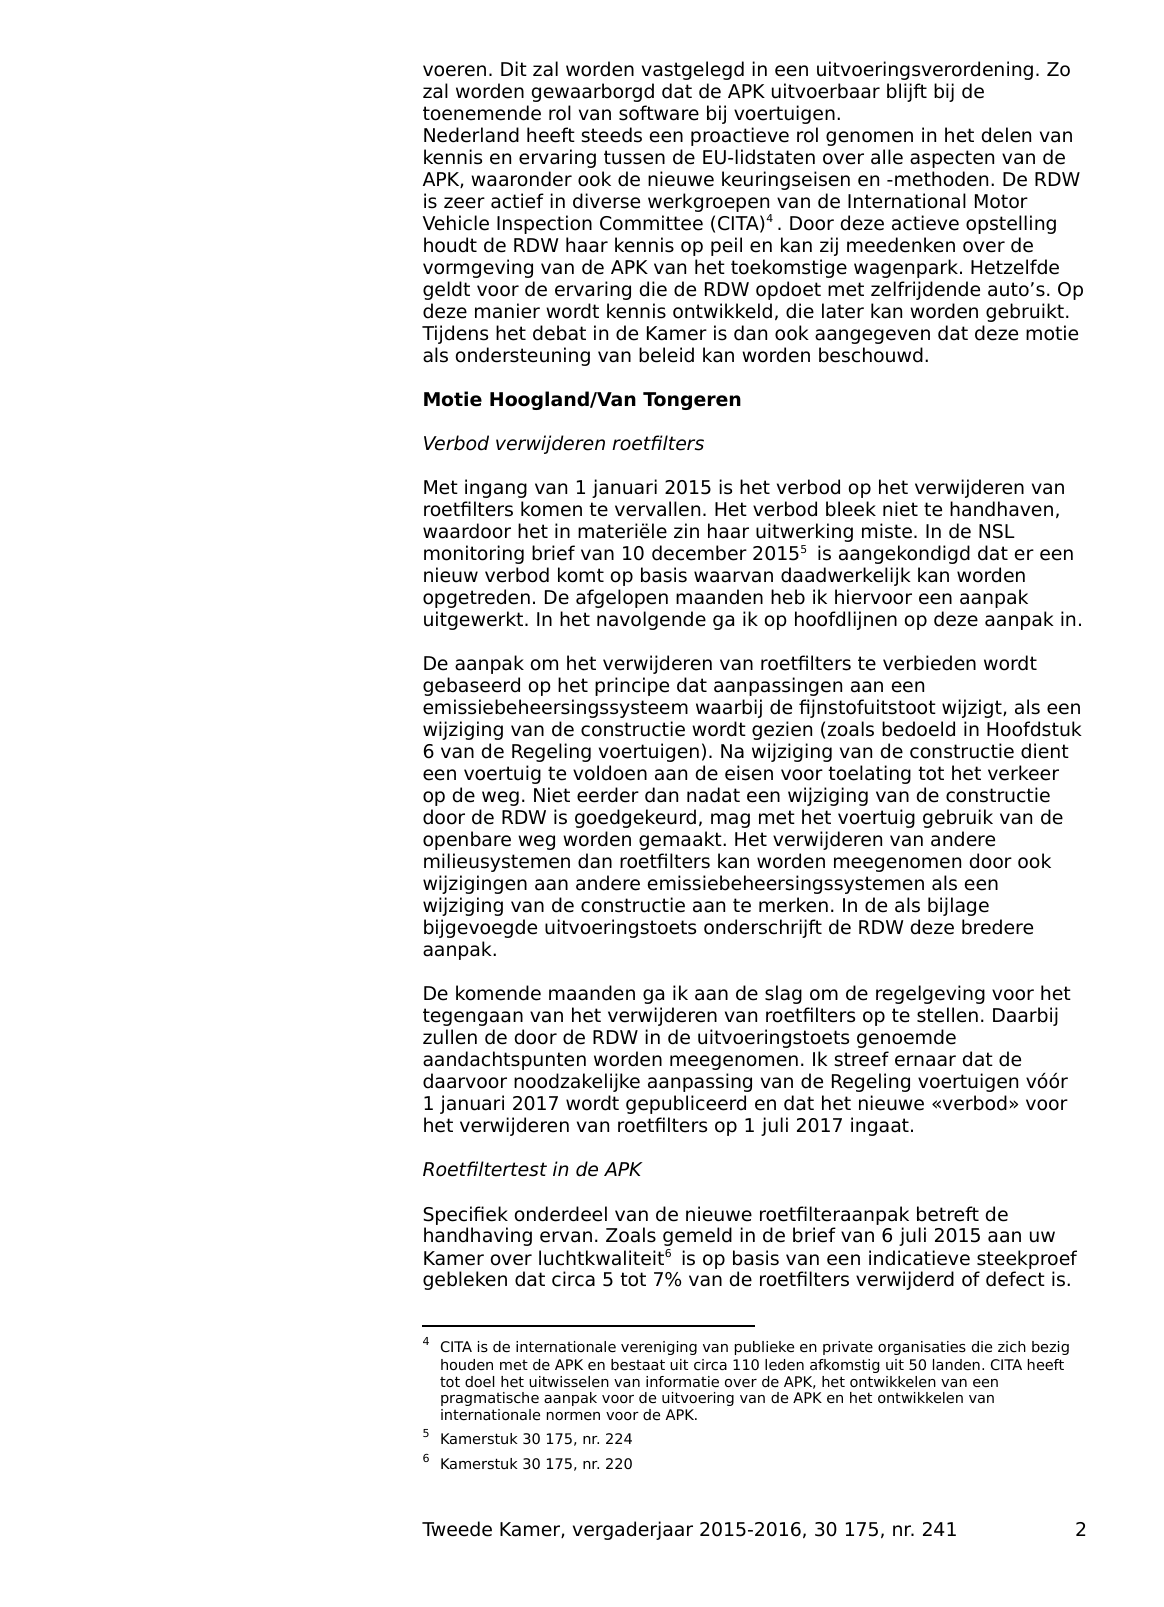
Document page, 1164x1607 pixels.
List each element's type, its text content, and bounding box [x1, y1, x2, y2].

text Met ingang van 1 januari 2015 is het verbod op het verwijderen van roetfilters komen te vervallen. Het verbod bleek niet te handhaven, waardoor het in materiële zin haar uitwerking miste. In de NSL monitoring brief van 10 december 2015 is aangekondigd dat er een nieuw verbod komt op basis waarvan daadwerkelijk kan worden opgetreden. De afgelopen maanden heb ik hiervoor een aanpak uitgewerkt. In het navolgende ga ik op hoofdlijnen op deze aanpak in. [422, 477, 1087, 631]
subtitle Motie Hoogland/Van Tongeren [422, 389, 1087, 411]
text Kamerstuk 30 175, nr. 220 [422, 1452, 1087, 1474]
subtitle Verbod verwijderen roetfilters [422, 433, 1087, 455]
text Kamerstuk 30 175, nr. 224 [422, 1427, 1087, 1449]
text De aanpak om het verwijderen van roetfilters te verbieden wordt gebaseerd op het principe dat aanpassingen aan een emissiebeheersingssysteem waarbij de fijnstofuitstoot wijzigt, als een wijziging van de constructie wordt gezien (zoals bedoeld in Hoofdstuk 6 van de Regeling voertuigen). Na wijziging van de constructie dient een voertuig te voldoen aan de eisen voor toelating tot het verkeer op de weg. Niet eerder dan nadat een wijziging van de constructie door de RDW is goedgekeurd, mag met het voertuig gebruik van de openbare weg worden gemaakt. Het verwijderen van andere milieusystemen dan roetfilters kan worden meegenomen door ook wijzigingen aan andere emissiebeheersingssystemen als een wijziging van de constructie aan te merken. In de als bijlage bijgevoegde uitvoeringstoets onderschrijft de RDW deze bredere aanpak. [422, 653, 1087, 961]
text De komende maanden ga ik aan de slag om de regelgeving voor het tegengaan van het verwijderen van roetfilters op te stellen. Daarbij zullen de door de RDW in de uitvoeringstoets genoemde aandachtspunten worden meegenomen. Ik streef ernaar dat de daarvoor noodzakelijke aanpassing van de Regeling voertuigen vóór 1 januari 2017 wordt gepubliceerd en dat het nieuwe «verbod» voor het verwijderen van roetfilters op 1 juli 2017 ingaat. [422, 983, 1087, 1137]
text CITA is de internationale vereniging van publieke en private organisaties die zich bezig houden met de APK en bestaat uit circa 110 leden afkomstig uit 50 landen. CITA heeft tot doel het uitwisselen van informatie over de APK, het ontwikkelen van een pragmatische aanpak voor de uitvoering van de APK en het ontwikkelen van internationale normen voor de APK. [422, 1335, 1087, 1424]
text Specifiek onderdeel van de nieuwe roetfilteraanpak betreft de handhaving ervan. Zoals gemeld in de brief van 6 juli 2015 aan uw Kamer over luchtkwaliteit is op basis van een indicatieve steekproef gebleken dat circa 5 tot 7% van de roetfilters verwijderd of defect is. [422, 1203, 1087, 1291]
subtitle Roetfiltertest in de APK [422, 1159, 1087, 1181]
text Nederland heeft steeds een proactieve rol genomen in het delen van kennis en ervaring tussen de EU-lidstaten over alle aspecten van de APK, waaronder ook de nieuwe keuringseisen en -methoden. De RDW is zeer actief in diverse werkgroepen van de International Motor Vehicle Inspection Committee (CITA). Door deze actieve opstelling houdt de RDW haar kennis op peil en kan zij meedenken over de vormgeving van de APK van het toekomstige wagenpark. Hetzelfde geldt voor de ervaring die de RDW opdoet met zelfrijdende auto’s. Op deze manier wordt kennis ontwikkeld, die later kan worden gebruikt. Tijdens het debat in de Kamer is dan ook aangegeven dat deze motie als ondersteuning van beleid kan worden beschouwd. [422, 125, 1087, 367]
text voeren. Dit zal worden vastgelegd in een uitvoeringsverordening. Zo zal worden gewaarborgd dat de APK uitvoerbaar blijft bij de toenemende rol van software bij voertuigen. [422, 59, 1087, 125]
